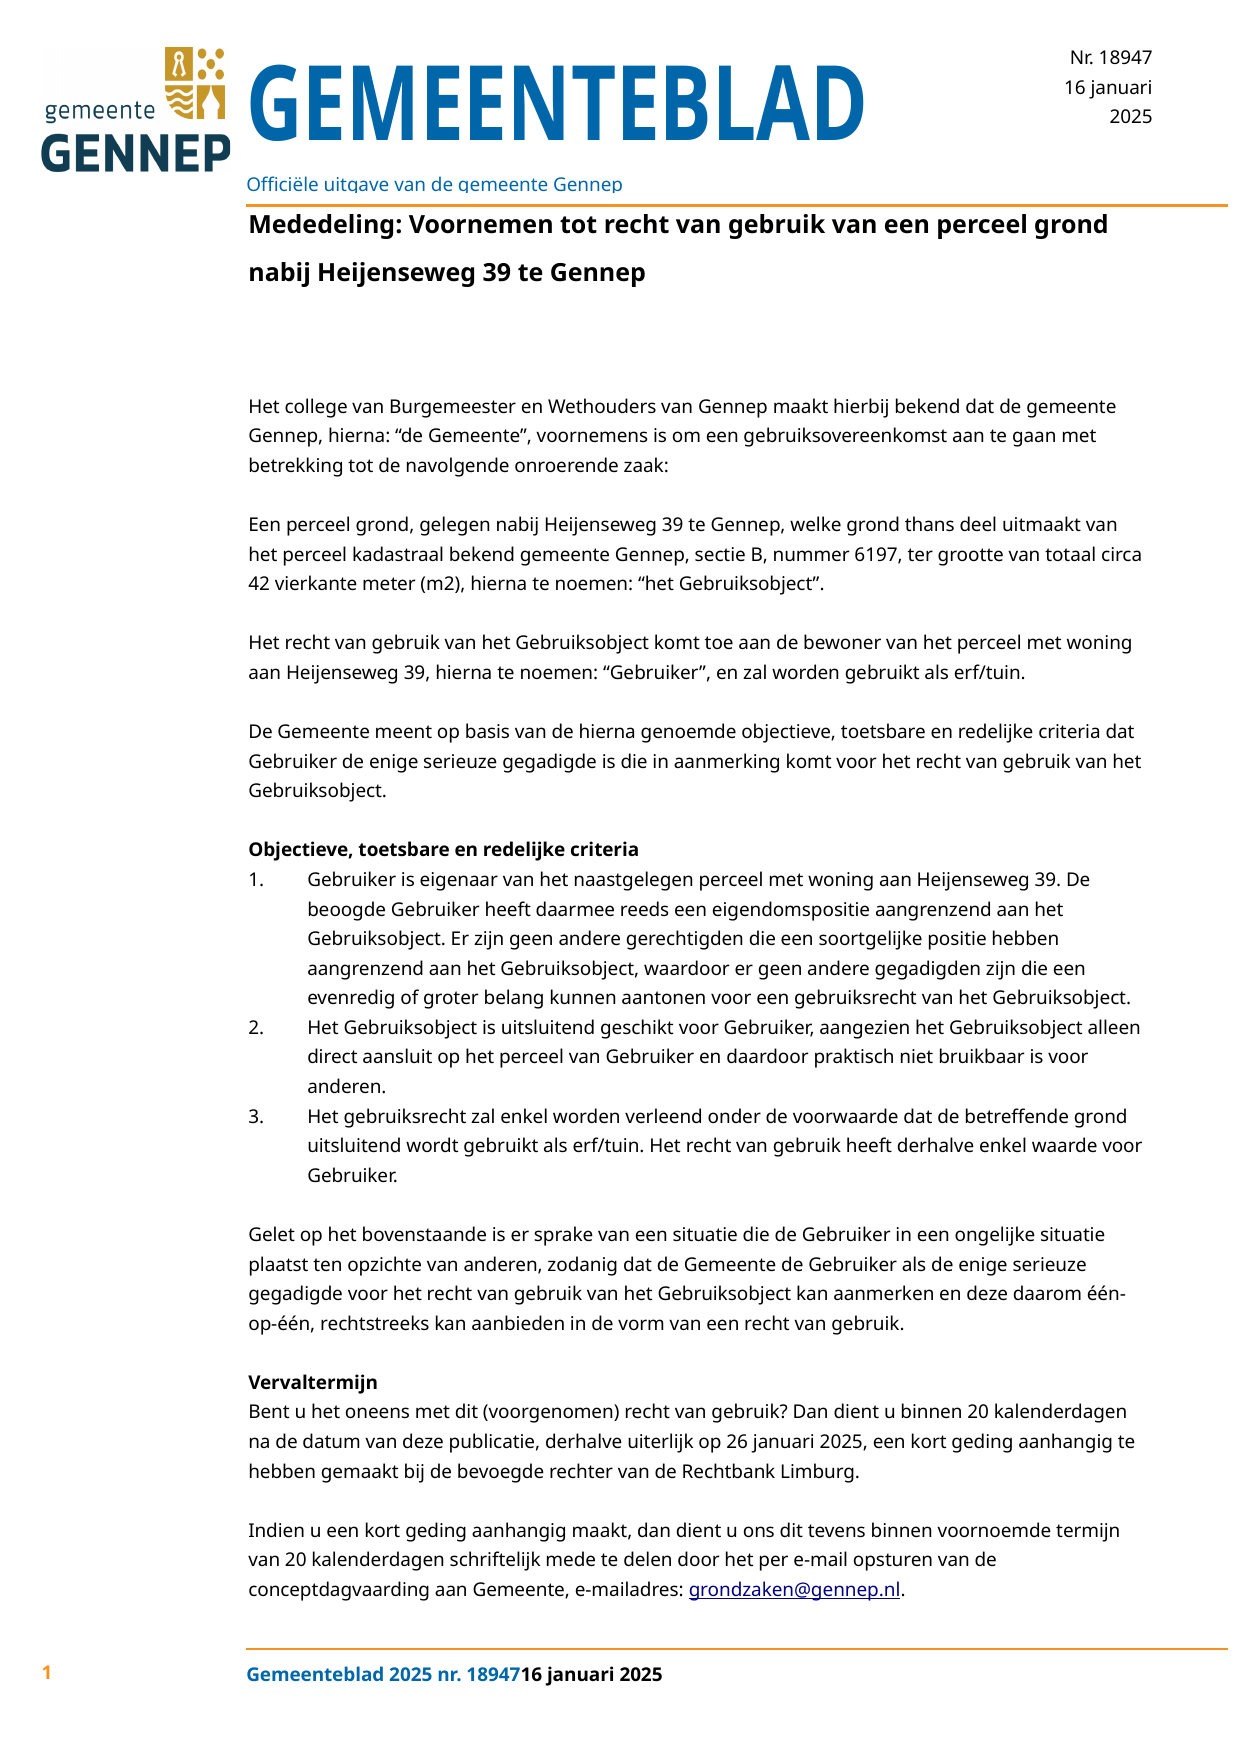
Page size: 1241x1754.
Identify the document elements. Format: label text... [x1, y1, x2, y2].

list Het gebruiksrecht zal enkel worden verleend onder de voorwaarde dat de betreffende grond uitsluitend wordt gebruikt als erf/tuin. Het recht van gebruik heeft derhalve enkel waarde voor Gebruiker. [248, 1103, 1152, 1188]
text De Gemeente meent op basis van de hierna genoemde objectieve, toetsbare en redelijke criteria dat Gebruiker de enige serieuze gegadigde is die in aanmerking komt voor het recht van gebruik van het Gebruiksobject. [248, 718, 1152, 803]
text Vervaltermijn [248, 1369, 1152, 1395]
text Bent u het oneens met dit (voorgenomen) recht van gebruik? Dan dient u binnen 20 kalenderdagen na de datum van deze publicatie, derhalve uiterlijk op 26 januari 2025, een kort geding aanhangig te hebben gemaakt bij de bevoegde rechter van de Rechtbank Limburg. [248, 1399, 1152, 1484]
text Het college van Burgemeester en Wethouders van Gennep maakt hierbij bekend dat de gemeente Gennep, hierna: “de Gemeente”, voornemens is om een gebruiksovereenkomst aan te gaan met betrekking tot de navolgende onroerende zaak: [248, 393, 1152, 478]
text Objectieve, toetsbare en redelijke criteria [248, 837, 1152, 862]
picture [41, 47, 231, 172]
text Het recht van gebruik van het Gebruiksobject komt toe aan de bewoner van het perceel met woning aan Heijenseweg 39, hierna te noemen: “Gebruiker”, en zal worden gebruikt als erf/tuin. [248, 629, 1152, 685]
text Gelet op het bovenstaande is er sprake van een situatie die de Gebruiker in een ongelijke situatie plaatst ten opzichte van anderen, zodanig dat de Gemeente de Gebruiker als de enige serieuze gegadigde voor het recht van gebruik van het Gebruiksobject kan aanmerken en deze daarom één-op-één, rechtstreeks kan aanbieden in de vorm van een recht van gebruik. [248, 1221, 1152, 1336]
list Het Gebruiksobject is uitsluitend geschikt voor Gebruiker, aangezien het Gebruiksobject alleen direct aansluit op het perceel van Gebruiker en daardoor praktisch niet bruikbaar is voor anderen. [248, 1014, 1152, 1099]
list Gebruiker is eigenaar van het naastgelegen perceel met woning aan Heijenseweg 39. De beoogde Gebruiker heeft daarmee reeds een eigendomspositie aangrenzend aan het Gebruiksobject. Er zijn geen andere gerechtigden die een soortgelijke positie hebben aangrenzend aan het Gebruiksobject, waardoor er geen andere gegadigden zijn die een evenredig of groter belang kunnen aantonen voor een gebruiksrecht van het Gebruiksobject. [248, 866, 1152, 1010]
text Een perceel grond, gelegen nabij Heijenseweg 39 te Gennep, welke grond thans deel uitmaakt van het perceel kadastraal bekend gemeente Gennep, sectie B, nummer 6197, ter grootte van totaal circa 42 vierkante meter (m2), hierna te noemen: “het Gebruiksobject”. [248, 511, 1152, 596]
text Indien u een kort geding aanhangig maakt, dan dient u ons dit tevens binnen voornoemde termijn van 20 kalenderdagen schriftelijk mede te delen door het per e-mail opsturen van de conceptdagvaarding aan Gemeente, e-mailadres: grondzaken@gennep.nl. [248, 1517, 1152, 1602]
text Mededeling: Voornemen tot recht van gebruik van een perceel grond nabij Heijenseweg 39 te Gennep [248, 207, 1152, 288]
